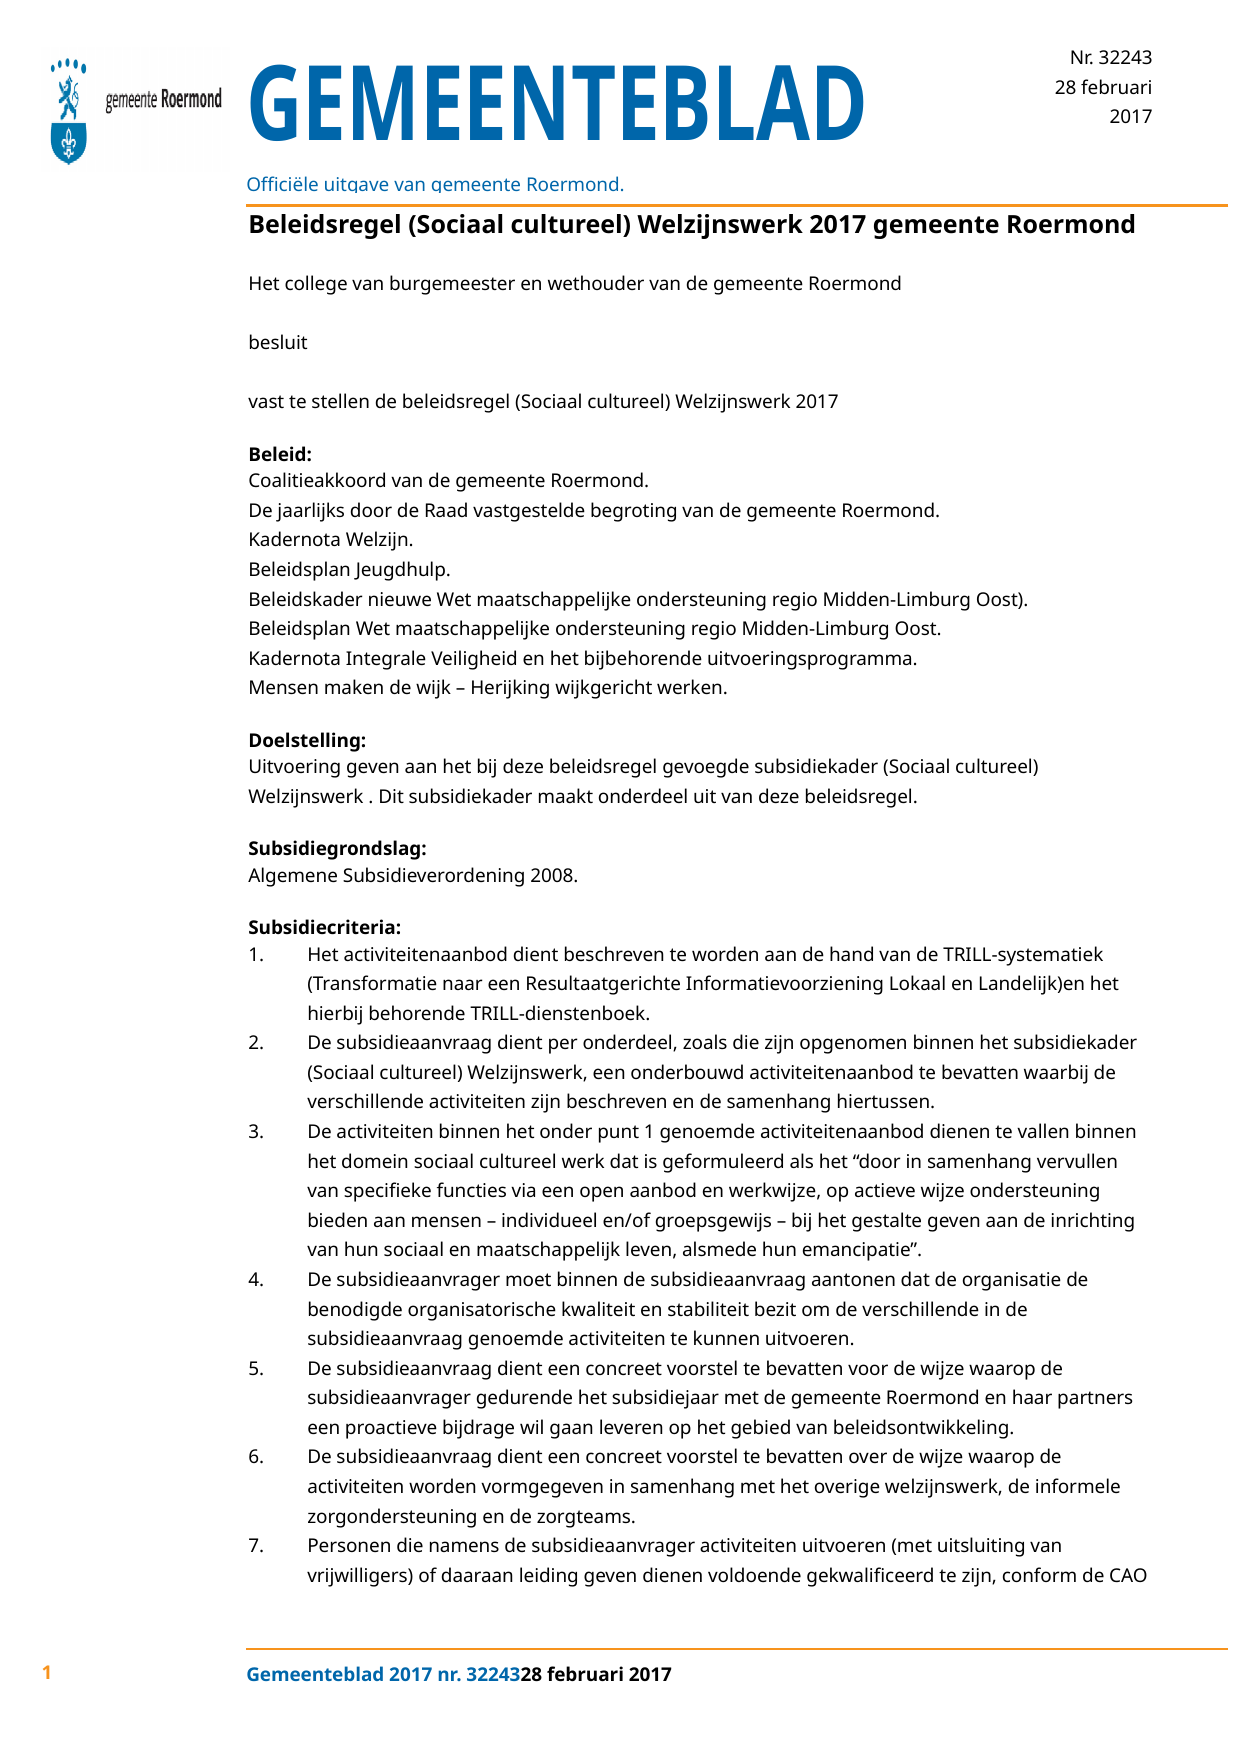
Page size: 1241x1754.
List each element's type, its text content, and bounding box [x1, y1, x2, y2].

text Doelstelling: [248, 725, 1152, 753]
text Algemene Subsidieverordening 2008. [248, 862, 1152, 888]
text Beleidsregel (Sociaal cultureel) Welzijnswerk 2017 gemeente Roermond [248, 207, 1152, 241]
text Mensen maken de wijk – Herijking wijkgericht werken. [248, 674, 1152, 700]
list Het activiteitenaanbod dient beschreven te worden aan de hand van de TRILL-systematiek (Transformatie naar een Resultaatgerichte Informatievoorziening Lokaal en Landelijk)en het hierbij behorende TRILL-dienstenboek. [248, 941, 1152, 1026]
list De subsidieaanvraag dient per onderdeel, zoals die zijn opgenomen binnen het subsidiekader (Sociaal cultureel) Welzijnswerk, een onderbouwd activiteitenaanbod te bevatten waarbij de verschillende activiteiten zijn beschreven en de samenhang hiertussen. [248, 1029, 1152, 1114]
list Personen die namens de subsidieaanvrager activiteiten uitvoeren (met uitsluiting van vrijwilligers) of daaraan leiding geven dienen voldoende gekwalificeerd te zijn, conform de CAO [248, 1532, 1152, 1588]
text Beleidskader nieuwe Wet maatschappelijke ondersteuning regio Midden-Limburg Oost). [248, 586, 1152, 612]
picture [41, 47, 231, 172]
text Uitvoering geven aan het bij deze beleidsregel gevoegde subsidiekader (Sociaal cultureel) Welzijnswerk . Dit subsidiekader maakt onderdeel uit van deze beleidsregel. [248, 753, 1152, 809]
text vast te stellen de beleidsregel (Sociaal cultureel) Welzijnswerk 2017 [248, 389, 1152, 414]
text Kadernota Integrale Veiligheid en het bijbehorende uitvoeringsprogramma. [248, 645, 1152, 671]
text Beleidsplan Wet maatschappelijke ondersteuning regio Midden-Limburg Oost. [248, 615, 1152, 641]
text Subsidiegrondslag: [248, 833, 1152, 862]
text Beleidsplan Jeugdhulp. [248, 556, 1152, 582]
text besluit [248, 329, 1152, 355]
text Coalitieakkoord van de gemeente Roermond. [248, 467, 1152, 493]
text Subsidiecriteria: [248, 912, 1152, 941]
list De activiteiten binnen het onder punt 1 genoemde activiteitenaanbod dienen te vallen binnen het domein sociaal cultureel werk dat is geformuleerd als het “door in samenhang vervullen van specifieke functies via een open aanbod en werkwijze, op actieve wijze ondersteuning bieden aan mensen – individueel en/of groepsgewijs – bij het gestalte geven aan de inrichting van hun sociaal en maatschappelijk leven, alsmede hun emancipatie”. [248, 1118, 1152, 1262]
text Kadernota Welzijn. [248, 527, 1152, 552]
text Beleid: [248, 439, 1152, 467]
list De subsidieaanvraag dient een concreet voorstel te bevatten voor de wijze waarop de subsidieaanvrager gedurende het subsidiejaar met de gemeente Roermond en haar partners een proactieve bijdrage wil gaan leveren op het gebied van beleidsontwikkeling. [248, 1355, 1152, 1440]
list De subsidieaanvraag dient een concreet voorstel te bevatten over de wijze waarop de activiteiten worden vormgegeven in samenhang met het overige welzijnswerk, de informele zorgondersteuning en de zorgteams. [248, 1444, 1152, 1528]
text De jaarlijks door de Raad vastgestelde begroting van de gemeente Roermond. [248, 497, 1152, 523]
list De subsidieaanvrager moet binnen de subsidieaanvraag aantonen dat de organisatie de benodigde organisatorische kwaliteit en stabiliteit bezit om de verschillende in de subsidieaanvraag genoemde activiteiten te kunnen uitvoeren. [248, 1266, 1152, 1351]
text Het college van burgemeester en wethouder van de gemeente Roermond [248, 270, 1152, 296]
